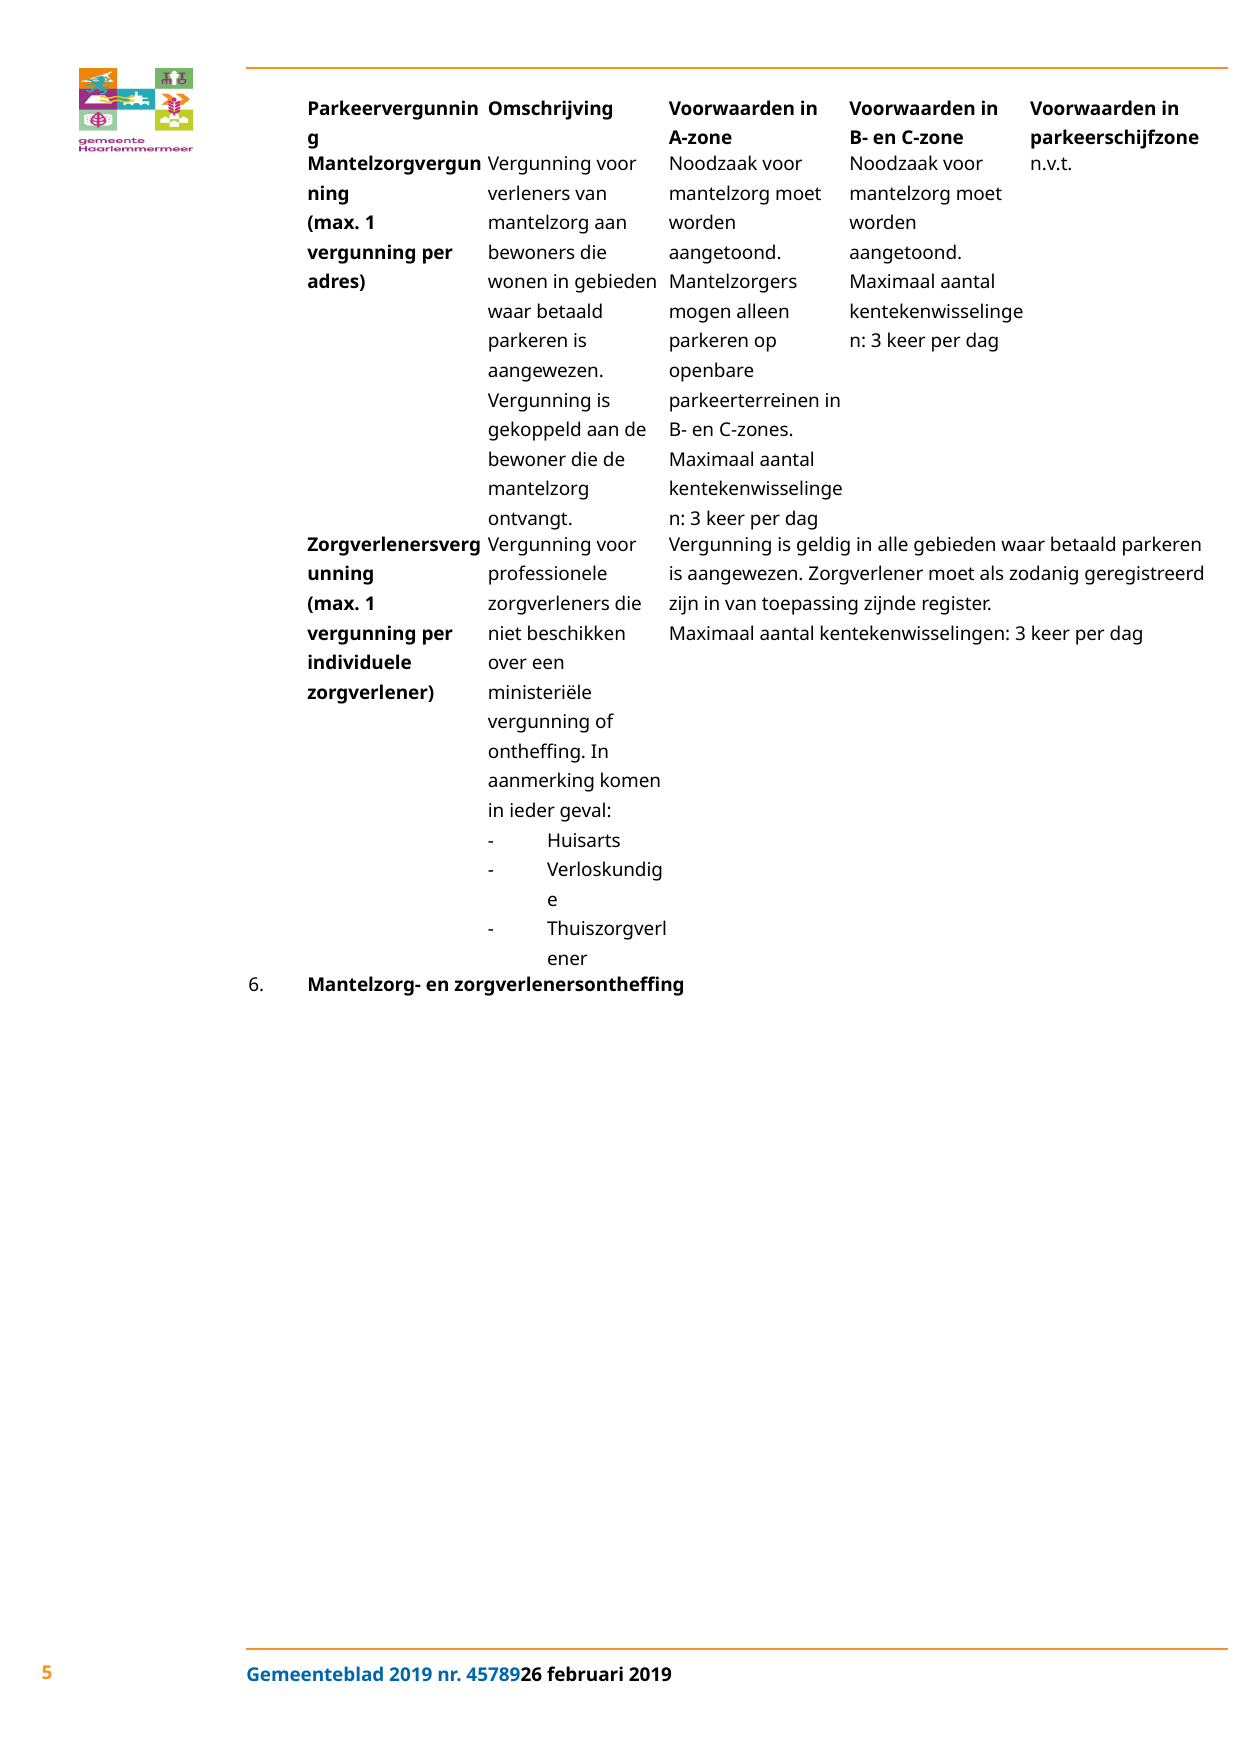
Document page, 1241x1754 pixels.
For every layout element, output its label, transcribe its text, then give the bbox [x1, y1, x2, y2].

table_cell Zorgverlenersvergunning (max. 1 vergunning per individuele zorgverlener) [307, 531, 488, 971]
list Mantelzorg- en zorgverlenersontheffing [248, 971, 1152, 997]
table_header Omschrijving [488, 95, 668, 150]
table_cell Vergunning is geldig in alle gebieden waar betaald parkeren is aangewezen. Zorgverlener moet als zodanig geregistreerd zijn in van toepassing zijnde register. Maximaal aantal kentekenwisselingen: 3 keer per dag [669, 531, 1211, 971]
table_header Voorwaarden in parkeerschijfzone [1030, 95, 1211, 150]
table_cell Vergunning voor professionele zorgverleners die niet beschikken over een ministeriële vergunning of ontheffing. In aanmerking komen in ieder geval: Huisarts Verloskundige Thuiszorgverlener [488, 531, 668, 971]
table_cell Noodzaak voor mantelzorg moet worden aangetoond. Maximaal aantal kentekenwisselingen: 3 keer per dag [849, 150, 1030, 531]
picture [41, 47, 231, 172]
table_header Voorwaarden in B- en C-zone [849, 95, 1030, 150]
table_cell Noodzaak voor mantelzorg moet worden aangetoond. Mantelzorgers mogen alleen parkeren op openbare parkeerterreinen in B- en C-zones. Maximaal aantal kentekenwisselingen: 3 keer per dag [669, 150, 849, 531]
table_cell Mantelzorgvergunning (max. 1 vergunning per adres) [307, 150, 488, 531]
table_header Voorwaarden in A-zone [669, 95, 849, 150]
table_cell n.v.t. [1030, 150, 1211, 531]
table_cell Vergunning voor verleners van mantelzorg aan bewoners die wonen in gebieden waar betaald parkeren is aangewezen. Vergunning is gekoppeld aan de bewoner die de mantelzorg ontvangt. [488, 150, 668, 531]
table_header Parkeervergunning [307, 95, 488, 150]
